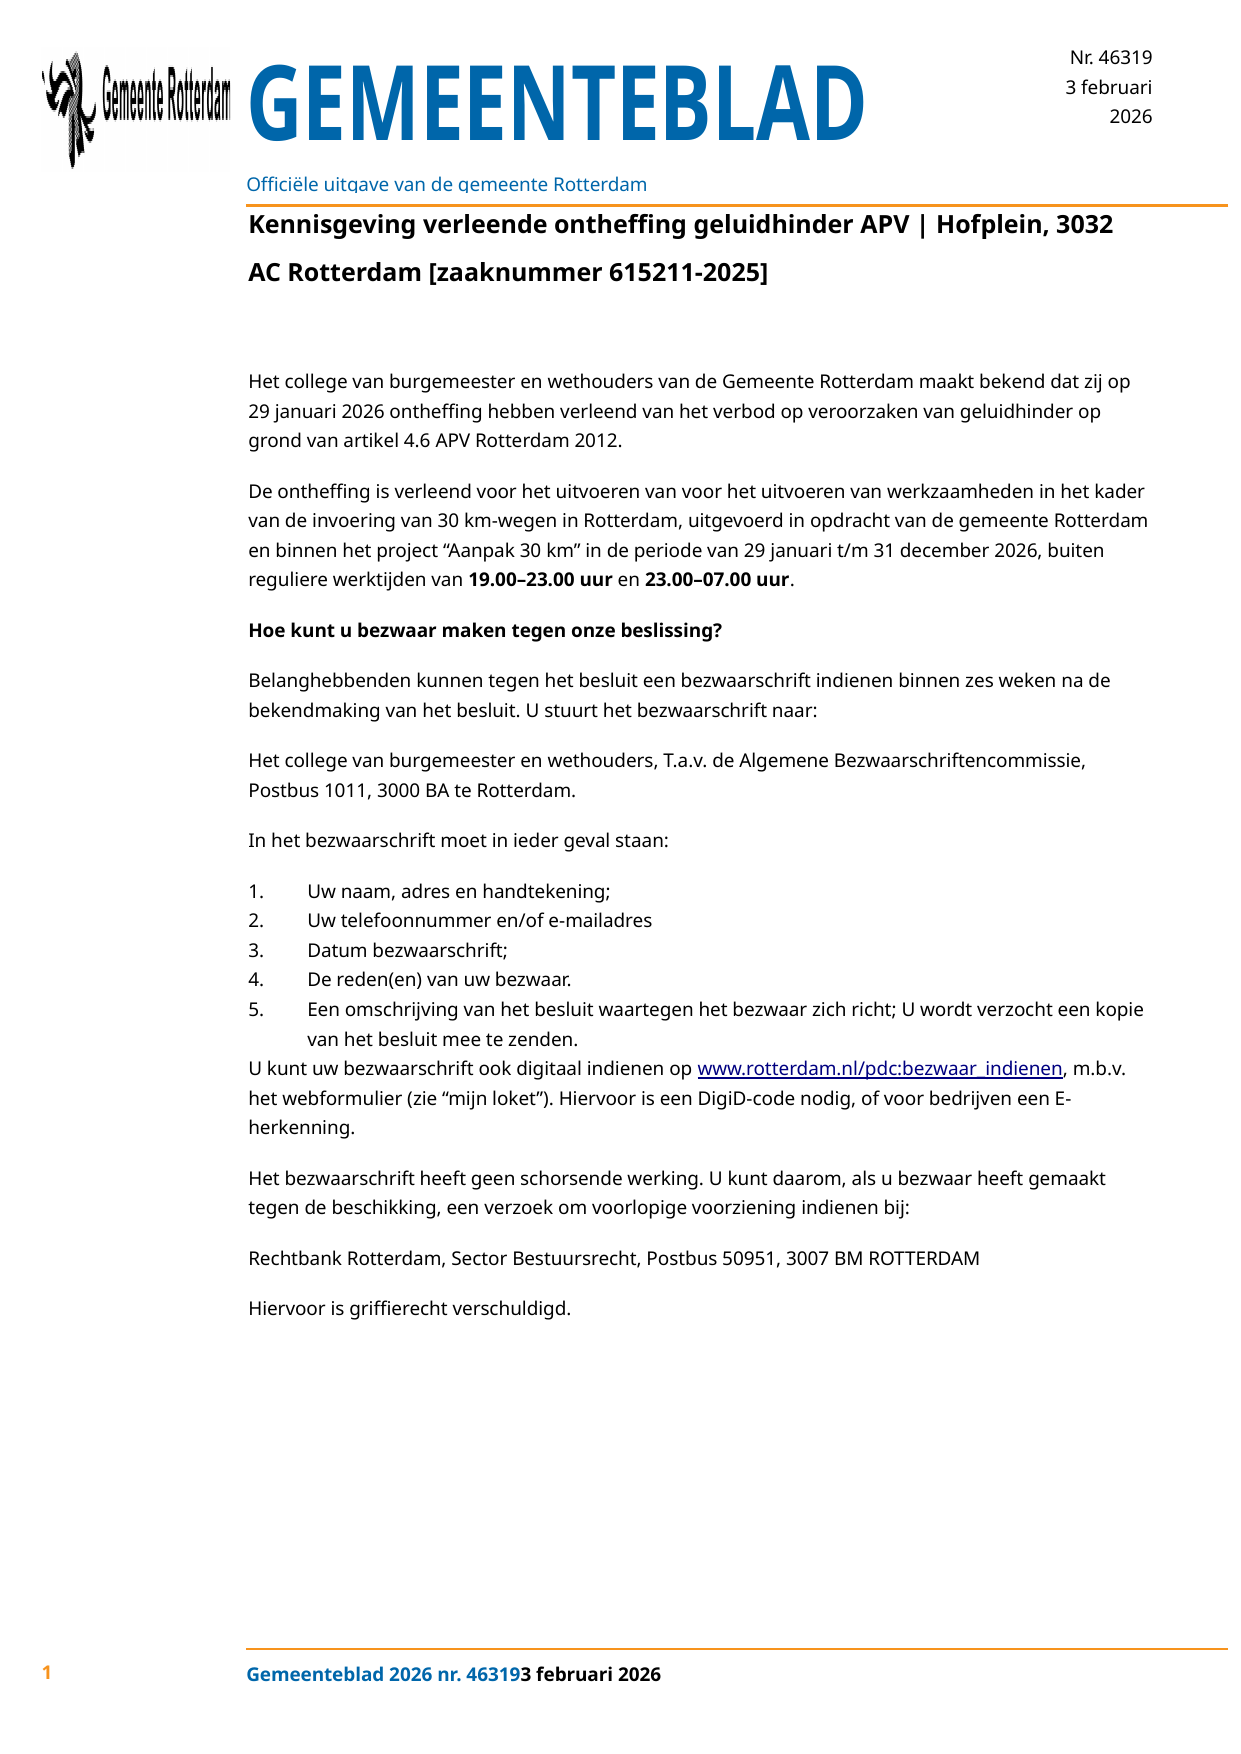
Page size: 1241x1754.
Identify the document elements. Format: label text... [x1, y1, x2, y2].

list Datum bezwaarschrift; [248, 937, 1152, 963]
list Een omschrijving van het besluit waartegen het bezwaar zich richt; U wordt verzocht een kopie van het besluit mee te zenden. [248, 996, 1152, 1052]
text Hiervoor is griffierecht verschuldigd. [248, 1295, 1152, 1321]
text Hoe kunt u bezwaar maken tegen onze beslissing? [248, 617, 1152, 643]
text Het bezwaarschrift heeft geen schorsende werking. U kunt daarom, als u bezwaar heeft gemaakt tegen de beschikking, een verzoek om voorlopige voorziening indienen bij: [248, 1165, 1152, 1220]
list Uw telefoonnummer en/of e-mailadres [248, 907, 1152, 933]
picture [41, 47, 231, 172]
text Het college van burgemeester en wethouders, T.a.v. de Algemene Bezwaarschriftencommissie, Postbus 1011, 3000 BA te Rotterdam. [248, 747, 1152, 803]
text U kunt uw bezwaarschrift ook digitaal indienen op www.rotterdam.nl/pdc:bezwaar_indienen, m.b.v. het webformulier (zie “mijn loket”). Hiervoor is een DigiD-code nodig, of voor bedrijven een E-herkenning. [248, 1055, 1152, 1140]
list De reden(en) van uw bezwaar. [248, 967, 1152, 992]
text Belanghebbenden kunnen tegen het besluit een bezwaarschrift indienen binnen zes weken na de bekendmaking van het besluit. U stuurt het bezwaarschrift naar: [248, 667, 1152, 723]
text Kennisgeving verleende ontheffing geluidhinder APV | Hofplein, 3032 AC Rotterdam [zaaknummer 615211-2025] [248, 207, 1152, 288]
list Uw naam, adres en handtekening; [248, 878, 1152, 904]
text Het college van burgemeester en wethouders van de Gemeente Rotterdam maakt bekend dat zij op 29 januari 2026 ontheffing hebben verleend van het verbod op veroorzaken van geluidhinder op grond van artikel 4.6 APV Rotterdam 2012. [248, 368, 1152, 453]
text In het bezwaarschrift moet in ieder geval staan: [248, 827, 1152, 853]
text Rechtbank Rotterdam, Sector Bestuursrecht, Postbus 50951, 3007 BM ROTTERDAM [248, 1245, 1152, 1271]
text De ontheffing is verleend voor het uitvoeren van voor het uitvoeren van werkzaamheden in het kader van de invoering van 30 km‑wegen in Rotterdam, uitgevoerd in opdracht van de gemeente Rotterdam en binnen het project “Aanpak 30 km” in de periode van 29 januari t/m 31 december 2026, buiten reguliere werktijden van 19.00–23.00 uur en 23.00–07.00 uur. [248, 478, 1152, 592]
